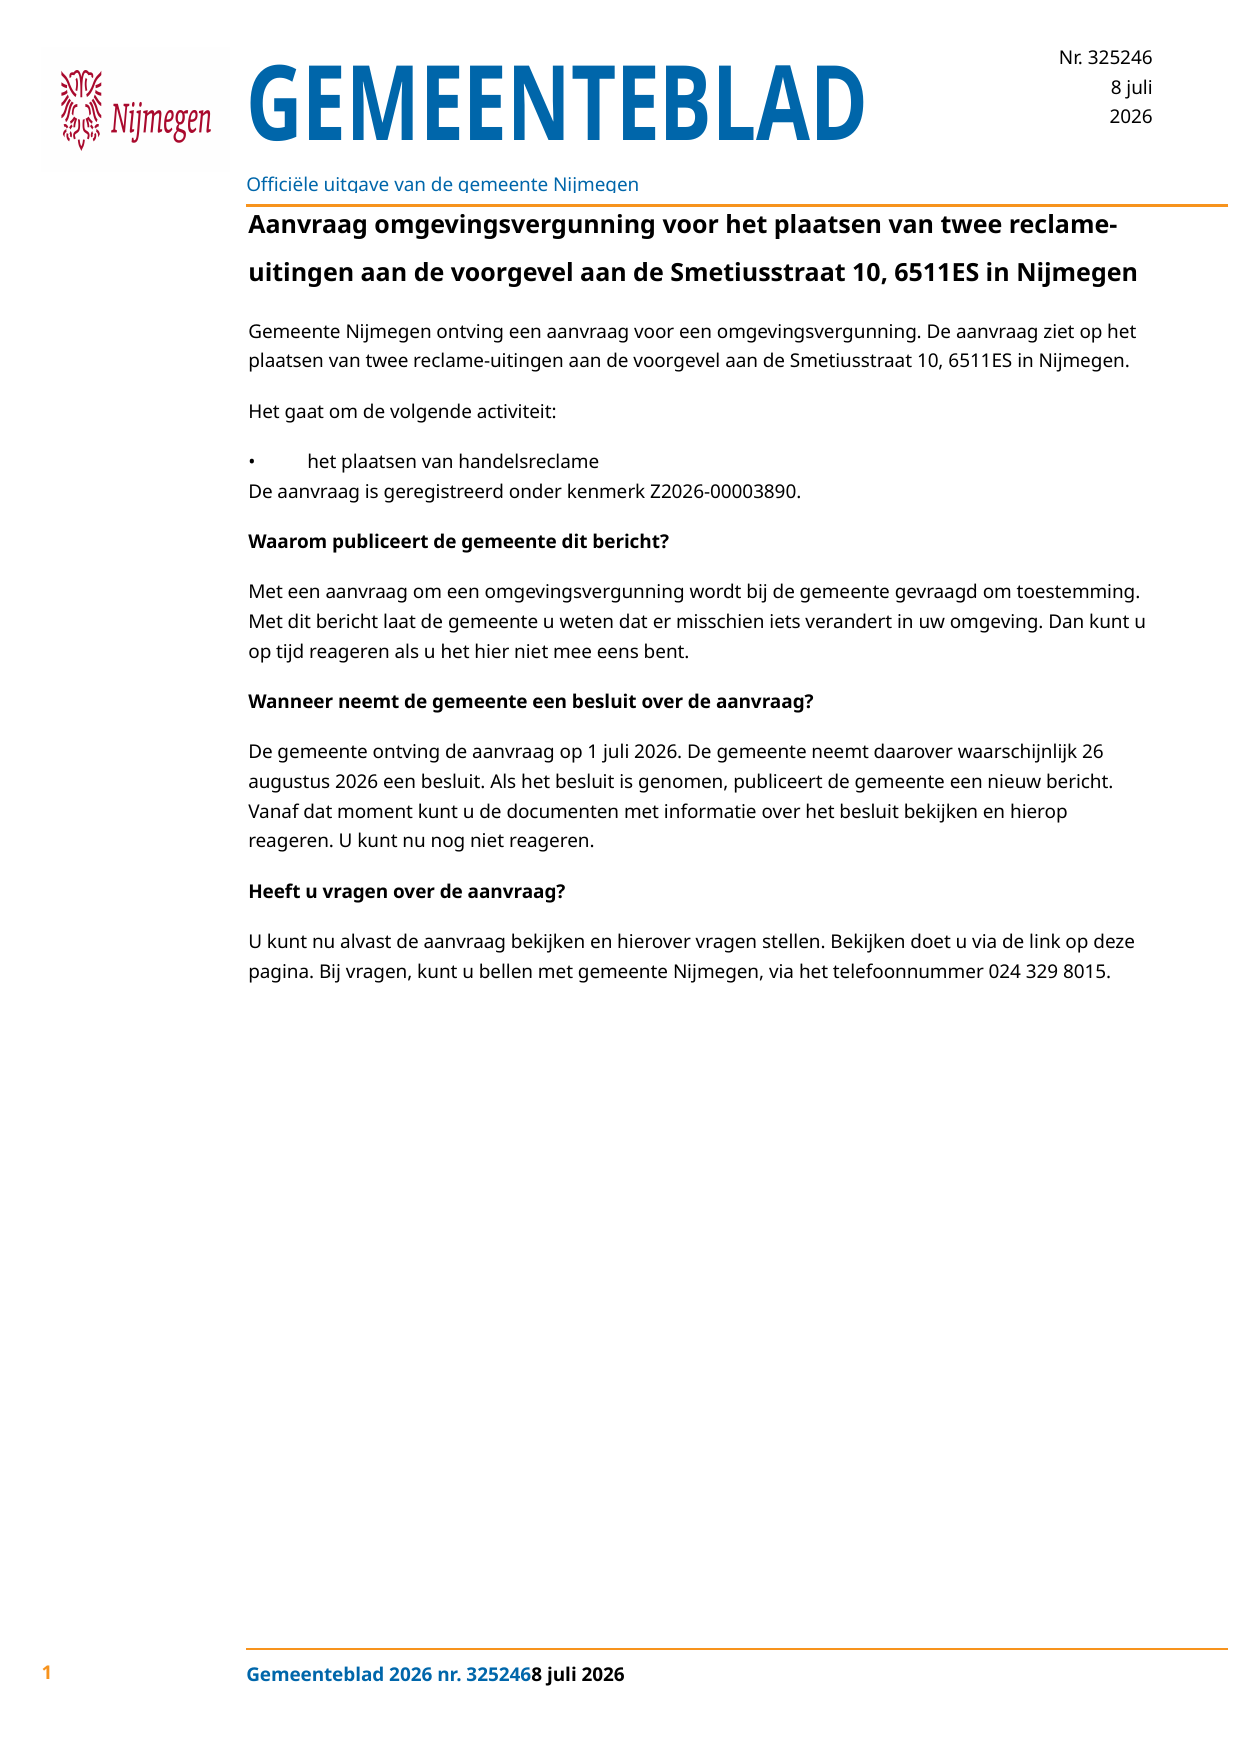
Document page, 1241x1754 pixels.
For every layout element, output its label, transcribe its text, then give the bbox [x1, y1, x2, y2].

text De gemeente ontving de aanvraag op 1 juli 2026. De gemeente neemt daarover waarschijnlijk 26 augustus 2026 een besluit. Als het besluit is genomen, publiceert de gemeente een nieuw bericht. Vanaf dat moment kunt u de documenten met informatie over het besluit bekijken en hierop reageren. U kunt nu nog niet reageren. [248, 739, 1152, 853]
text Aanvraag omgevingsvergunning voor het plaatsen van twee reclame-uitingen aan de voorgevel aan de Smetiusstraat 10, 6511ES in Nijmegen [248, 207, 1152, 288]
text De aanvraag is geregistreerd onder kenmerk Z2026-00003890. [248, 478, 1152, 504]
text Het gaat om de volgende activiteit: [248, 398, 1152, 424]
text Gemeente Nijmegen ontving een aanvraag voor een omgevingsvergunning. De aanvraag ziet op het plaatsen van twee reclame-uitingen aan de voorgevel aan de Smetiusstraat 10, 6511ES in Nijmegen. [248, 318, 1152, 373]
list het plaatsen van handelsreclame [248, 448, 1152, 474]
text U kunt nu alvast de aanvraag bekijken en hierover vragen stellen. Bekijken doet u via de link op deze pagina. Bij vragen, kunt u bellen met gemeente Nijmegen, via het telefoonnummer 024 329 8015. [248, 928, 1152, 984]
text Heeft u vragen over de aanvraag? [248, 878, 1152, 904]
picture [41, 47, 231, 172]
text Met een aanvraag om een omgevingsvergunning wordt bij de gemeente gevraagd om toestemming. Met dit bericht laat de gemeente u weten dat er misschien iets verandert in uw omgeving. Dan kunt u op tijd reageren als u het hier niet mee eens bent. [248, 579, 1152, 664]
text Waarom publiceert de gemeente dit bericht? [248, 528, 1152, 554]
text Wanneer neemt de gemeente een besluit over de aanvraag? [248, 688, 1152, 714]
